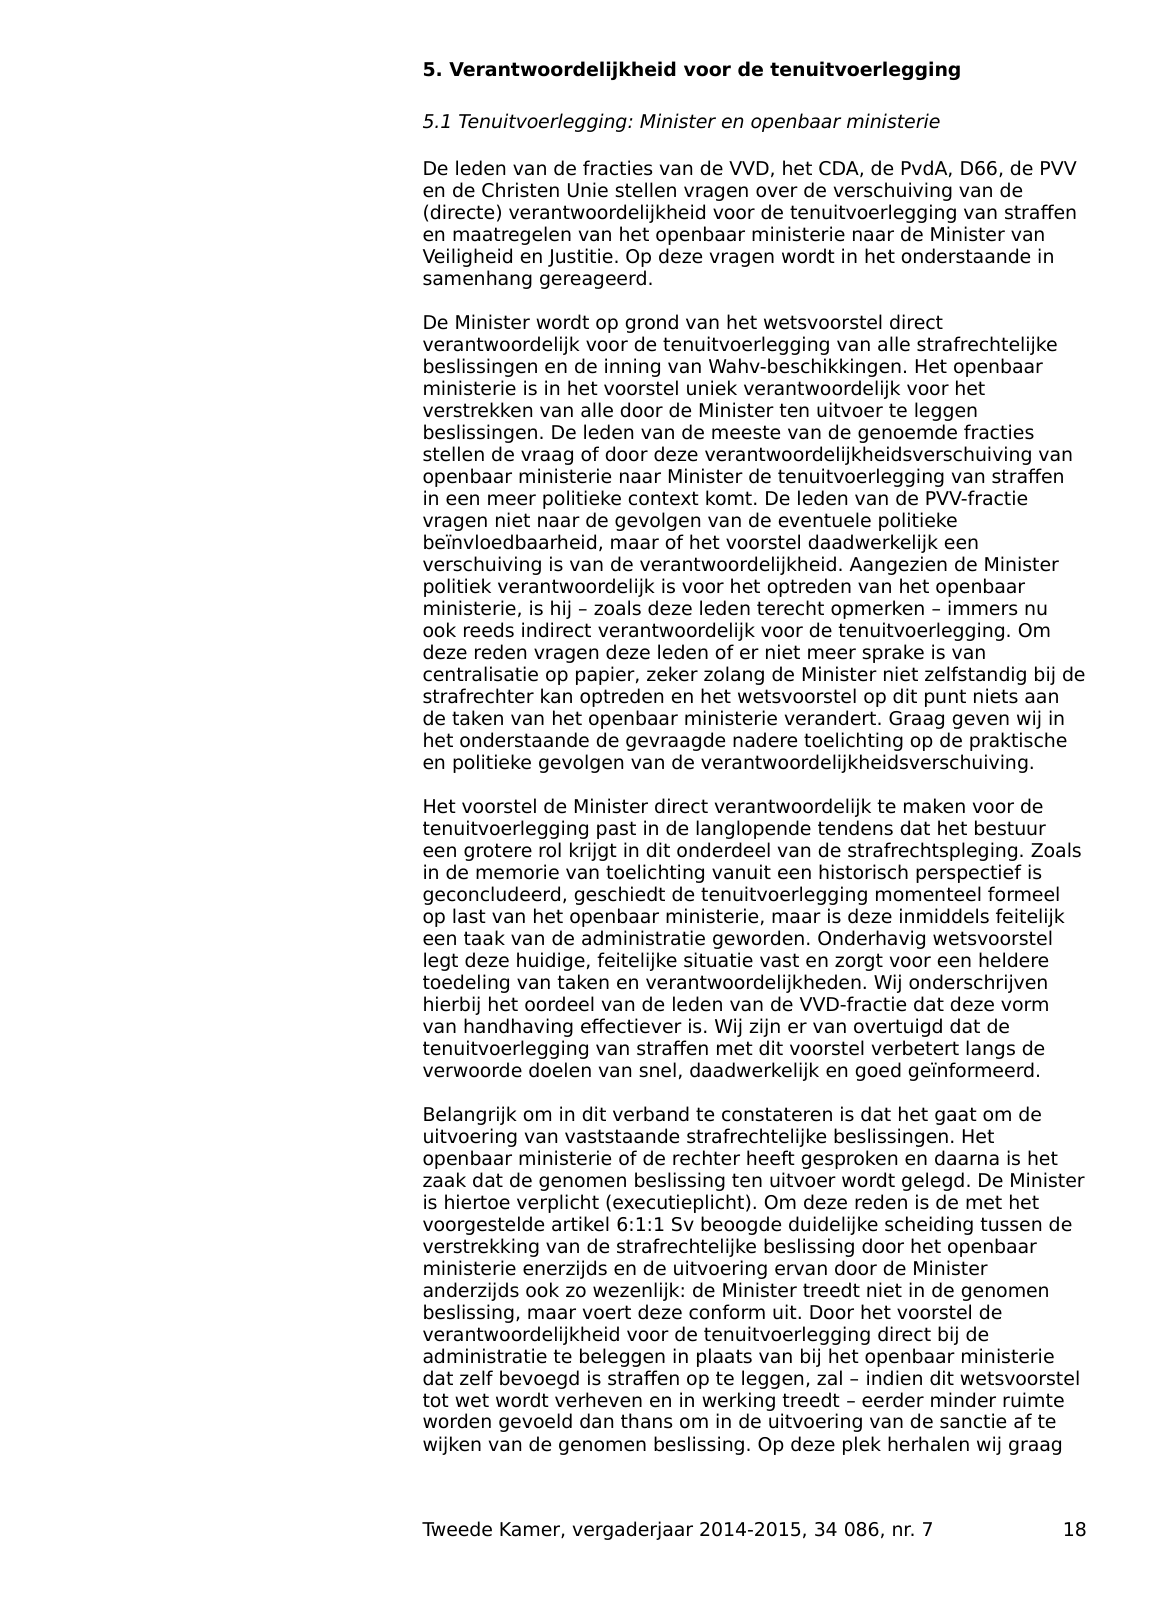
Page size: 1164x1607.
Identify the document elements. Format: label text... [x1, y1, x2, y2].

subtitle 5. Verantwoordelijkheid voor de tenuitvoerlegging [422, 59, 1087, 81]
text De Minister wordt op grond van het wetsvoorstel direct verantwoordelijk voor de tenuitvoerlegging van alle strafrechtelijke beslissingen en de inning van Wahv-beschikkingen. Het openbaar ministerie is in het voorstel uniek verantwoordelijk voor het verstrekken van alle door de Minister ten uitvoer te leggen beslissingen. De leden van de meeste van de genoemde fracties stellen de vraag of door deze verantwoordelijkheidsverschuiving van openbaar ministerie naar Minister de tenuitvoerlegging van straffen in een meer politieke context komt. De leden van de PVV-fractie vragen niet naar de gevolgen van de eventuele politieke beïnvloedbaarheid, maar of het voorstel daadwerkelijk een verschuiving is van de verantwoordelijkheid. Aangezien de Minister politiek verantwoordelijk is voor het optreden van het openbaar ministerie, is hij – zoals deze leden terecht opmerken – immers nu ook reeds indirect verantwoordelijk voor de tenuitvoerlegging. Om deze reden vragen deze leden of er niet meer sprake is van centralisatie op papier, zeker zolang de Minister niet zelfstandig bij de strafrechter kan optreden en het wetsvoorstel op dit punt niets aan de taken van het openbaar ministerie verandert. Graag geven wij in het onderstaande de gevraagde nadere toelichting op de praktische en politieke gevolgen van de verantwoordelijkheidsverschuiving. [422, 312, 1087, 774]
text Belangrijk om in dit verband te constateren is dat het gaat om de uitvoering van vaststaande strafrechtelijke beslissingen. Het openbaar ministerie of de rechter heeft gesproken en daarna is het zaak dat de genomen beslissing ten uitvoer wordt gelegd. De Minister is hiertoe verplicht (executieplicht). Om deze reden is de met het voorgestelde artikel 6:1:1 Sv beoogde duidelijke scheiding tussen de verstrekking van de strafrechtelijke beslissing door het openbaar ministerie enerzijds en de uitvoering ervan door de Minister anderzijds ook zo wezenlijk: de Minister treedt niet in de genomen beslissing, maar voert deze conform uit. Door het voorstel de verantwoordelijkheid voor de tenuitvoerlegging direct bij de administratie te beleggen in plaats van bij het openbaar ministerie dat zelf bevoegd is straffen op te leggen, zal – indien dit wetsvoorstel tot wet wordt verheven en in werking treedt – eerder minder ruimte worden gevoeld dan thans om in de uitvoering van de sanctie af te wijken van de genomen beslissing. Op deze plek herhalen wij graag [422, 1104, 1087, 1455]
text De leden van de fracties van de VVD, het CDA, de PvdA, D66, de PVV en de Christen Unie stellen vragen over de verschuiving van de (directe) verantwoordelijkheid voor de tenuitvoerlegging van straffen en maatregelen van het openbaar ministerie naar de Minister van Veiligheid en Justitie. Op deze vragen wordt in het onderstaande in samenhang gereageerd. [422, 158, 1087, 290]
text Het voorstel de Minister direct verantwoordelijk te maken voor de tenuitvoerlegging past in de langlopende tendens dat het bestuur een grotere rol krijgt in dit onderdeel van de strafrechtspleging. Zoals in de memorie van toelichting vanuit een historisch perspectief is geconcludeerd, geschiedt de tenuitvoerlegging momenteel formeel op last van het openbaar ministerie, maar is deze inmiddels feitelijk een taak van de administratie geworden. Onderhavig wetsvoorstel legt deze huidige, feitelijke situatie vast en zorgt voor een heldere toedeling van taken en verantwoordelijkheden. Wij onderschrijven hierbij het oordeel van de leden van de VVD-fractie dat deze vorm van handhaving effectiever is. Wij zijn er van overtuigd dat de tenuitvoerlegging van straffen met dit voorstel verbetert langs de verwoorde doelen van snel, daadwerkelijk en goed geïnformeerd. [422, 796, 1087, 1082]
subtitle 5.1 Tenuitvoerlegging: Minister en openbaar ministerie [422, 111, 1087, 133]
